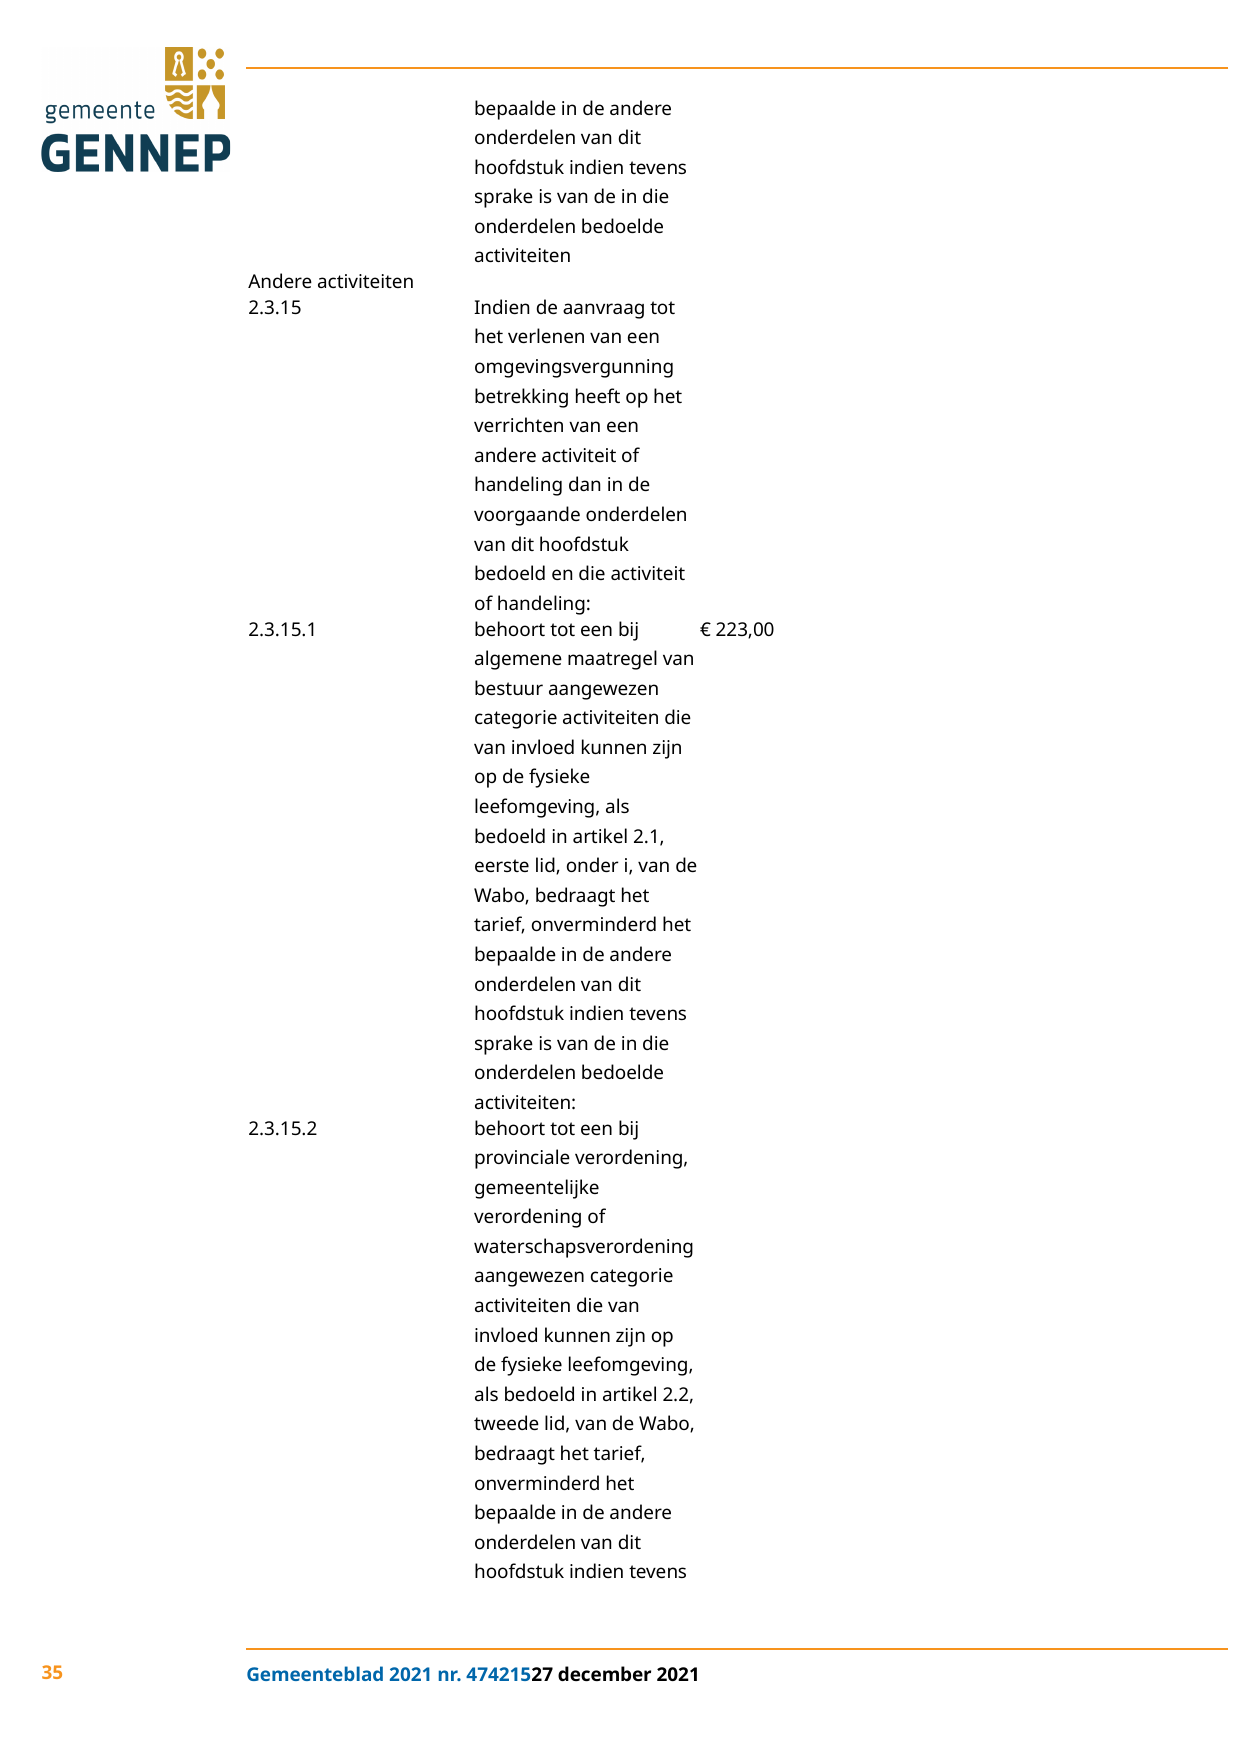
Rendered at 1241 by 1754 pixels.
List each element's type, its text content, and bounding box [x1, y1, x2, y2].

table_cell [926, 269, 1152, 294]
table_cell [926, 95, 1152, 268]
table_cell [926, 1115, 1152, 1584]
table_cell € 223,00 [700, 616, 926, 1115]
table_cell [926, 616, 1152, 1115]
table_cell 2.3.15.1 [248, 616, 474, 1115]
table_cell [926, 294, 1152, 616]
table_cell bepaalde in de andere onderdelen van dit hoofdstuk indien tevens sprake is van de in die onderdelen bedoelde activiteiten [474, 95, 700, 268]
table_cell 2.3.15 [248, 294, 474, 616]
table_cell Andere activiteiten [248, 269, 926, 294]
table_cell [700, 95, 926, 268]
table_cell [248, 95, 474, 268]
table_cell [700, 294, 926, 616]
table_cell Indien de aanvraag tot het verlenen van een omgevingsvergunning betrekking heeft op het verrichten van een andere activiteit of handeling dan in de voorgaande onderdelen van dit hoofdstuk bedoeld en die activiteit of handeling: [474, 294, 700, 616]
table_cell behoort tot een bij algemene maatregel van bestuur aangewezen categorie activiteiten die van invloed kunnen zijn op de fysieke leefomgeving, als bedoeld in artikel 2.1, eerste lid, onder i, van de Wabo, bedraagt het tarief, onverminderd het bepaalde in de andere onderdelen van dit hoofdstuk indien tevens sprake is van de in die onderdelen bedoelde activiteiten: [474, 616, 700, 1115]
picture [41, 47, 231, 172]
table_cell [700, 1115, 926, 1584]
table_cell 2.3.15.2 [248, 1115, 474, 1584]
table_cell behoort tot een bij provinciale verordening, gemeentelijke verordening of waterschapsverordening aangewezen categorie activiteiten die van invloed kunnen zijn op de fysieke leefomgeving, als bedoeld in artikel 2.2, tweede lid, van de Wabo, bedraagt het tarief, onverminderd het bepaalde in de andere onderdelen van dit hoofdstuk indien tevens [474, 1115, 700, 1584]
